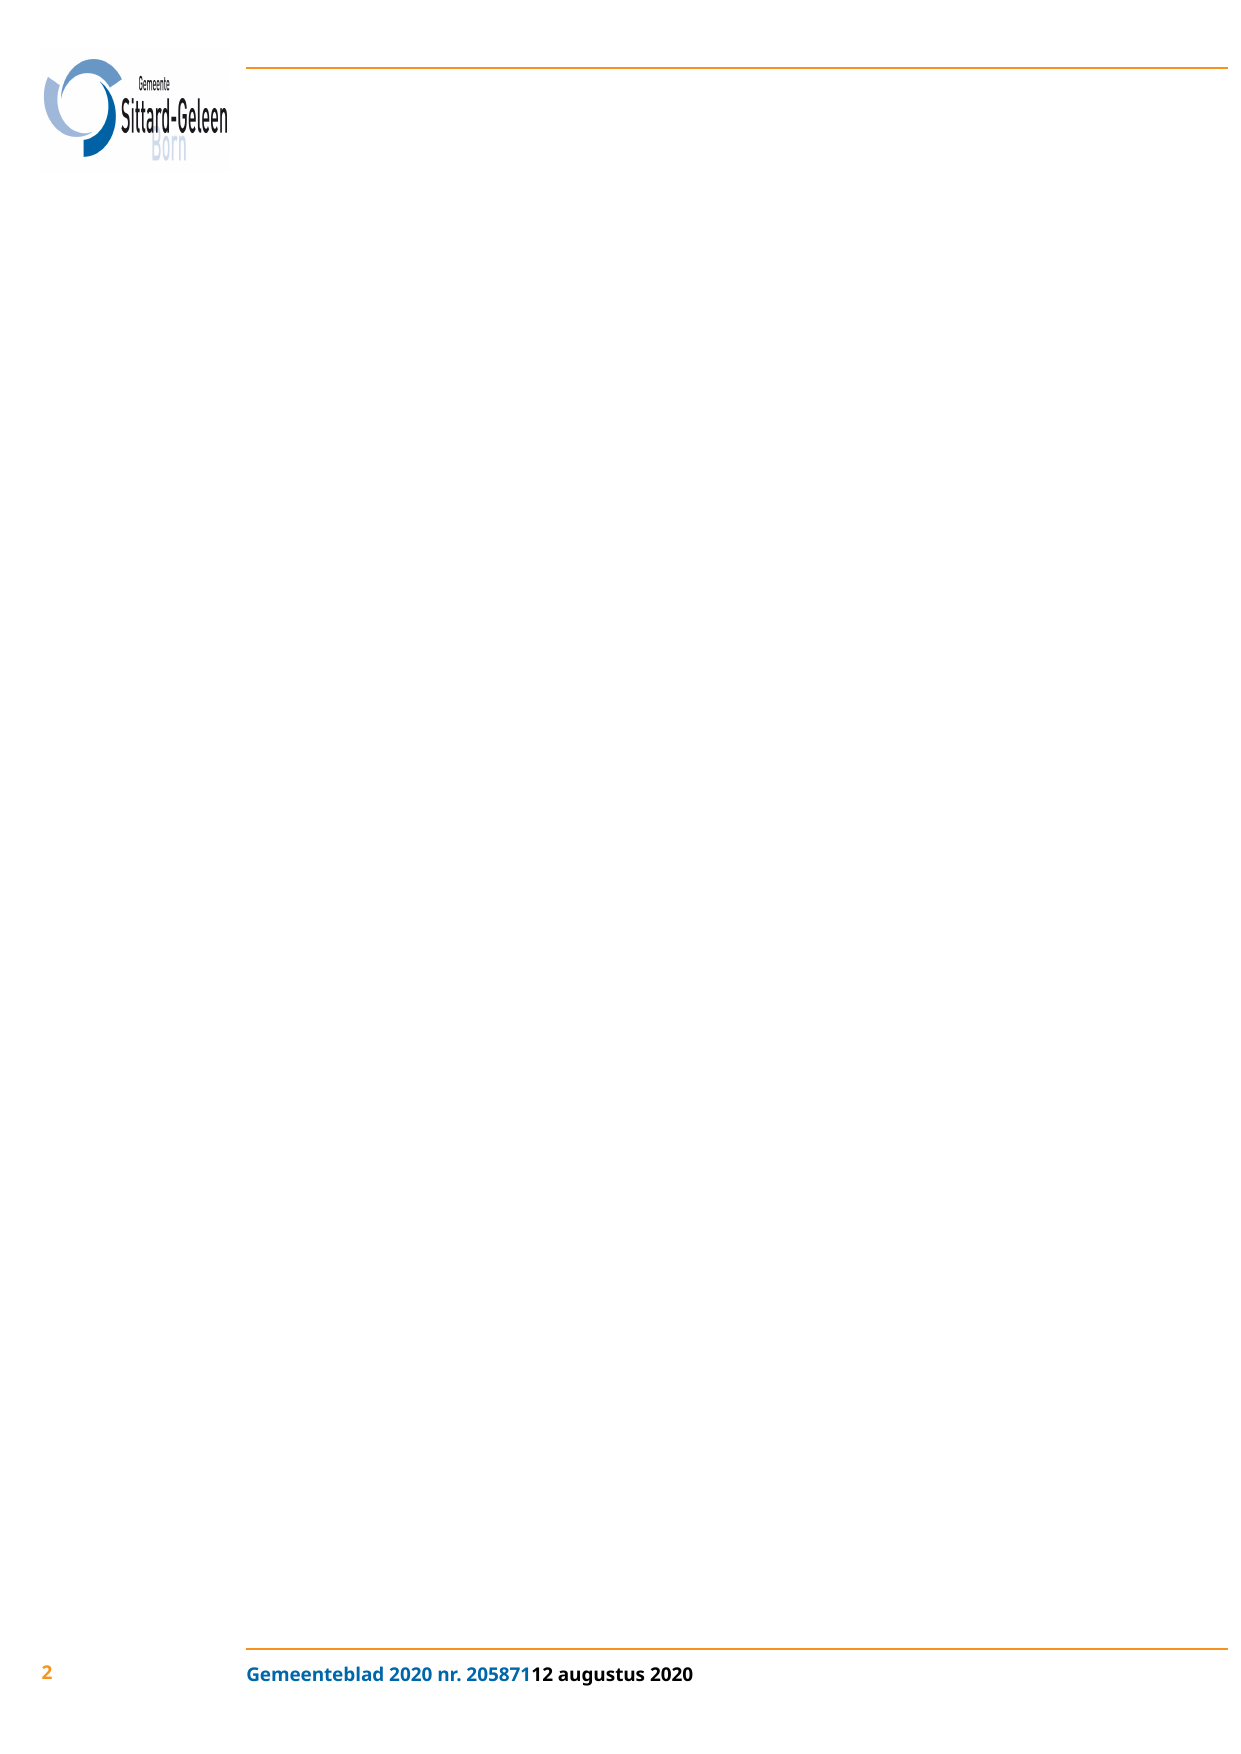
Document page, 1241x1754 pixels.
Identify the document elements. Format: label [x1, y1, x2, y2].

picture [41, 47, 231, 172]
